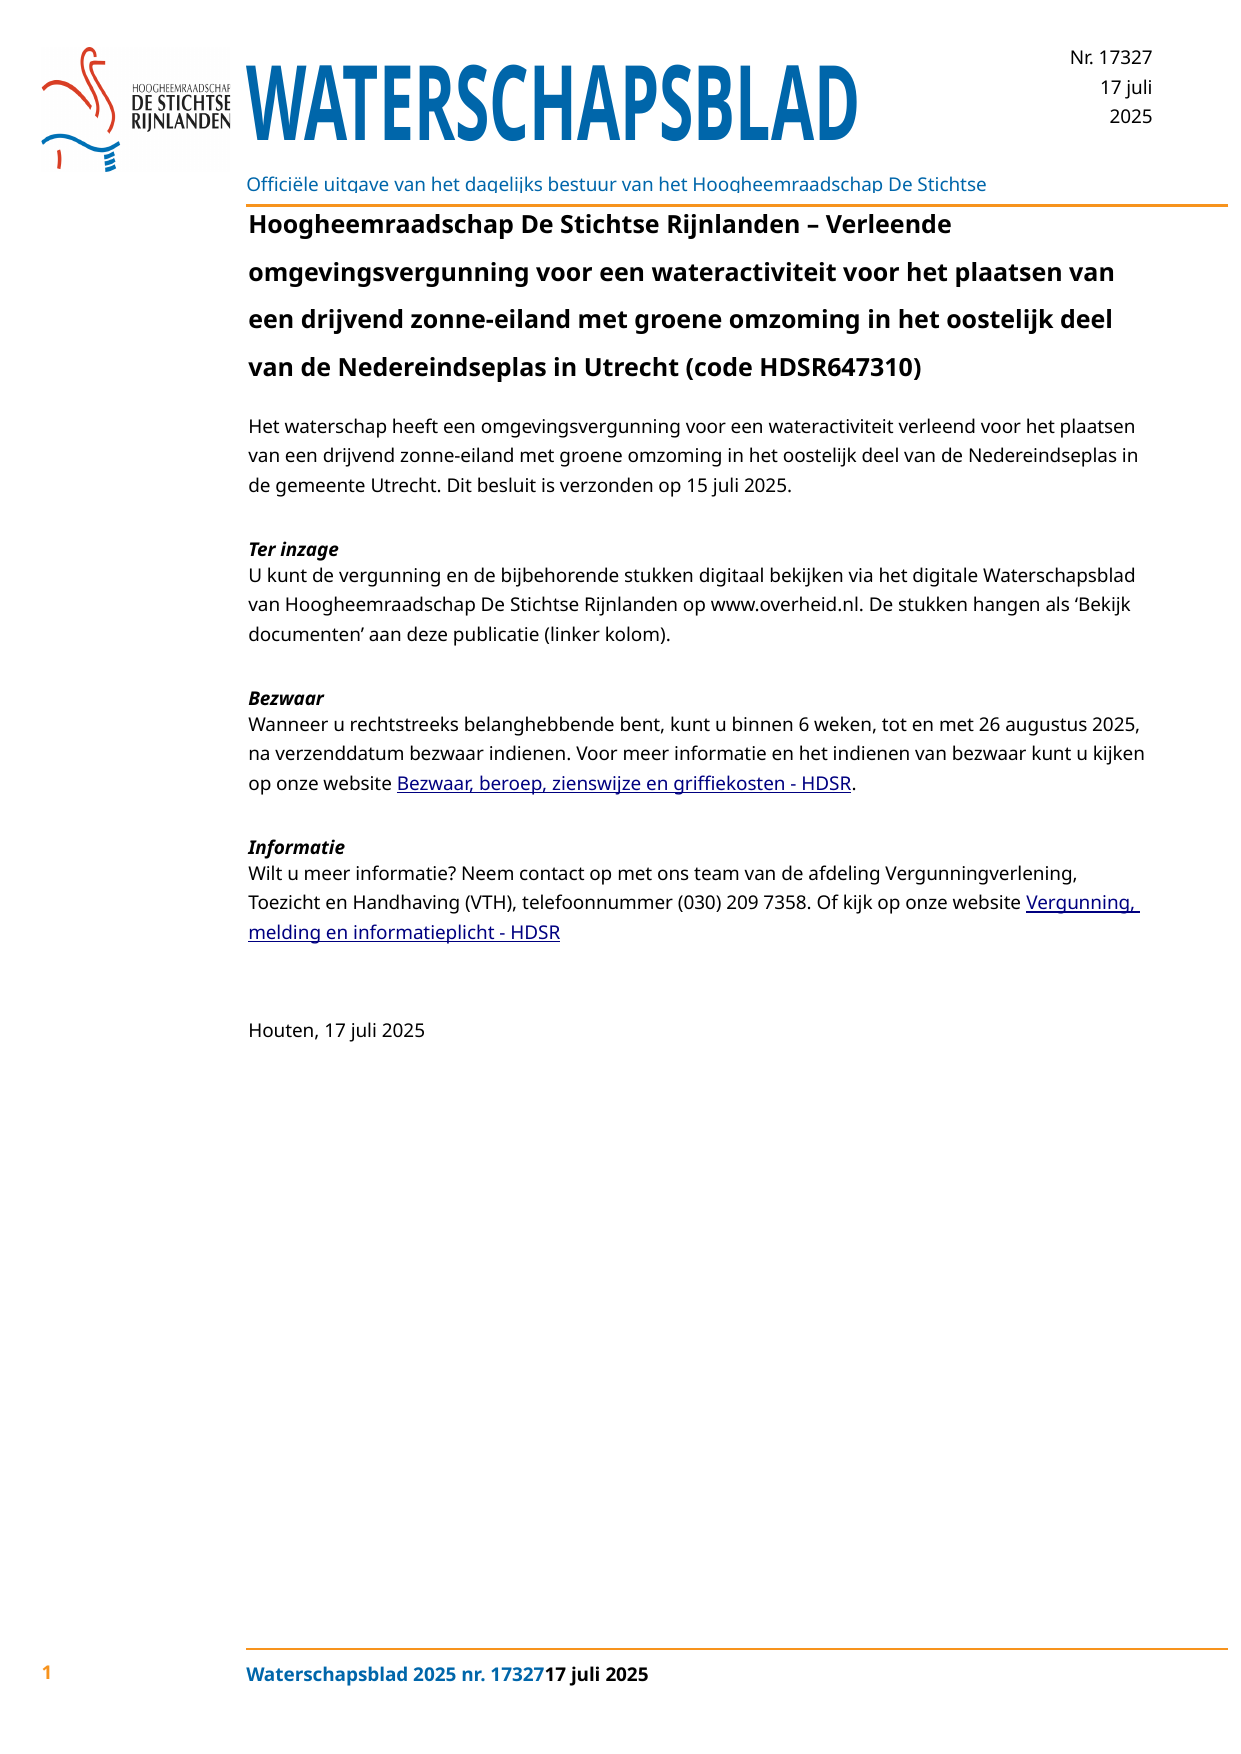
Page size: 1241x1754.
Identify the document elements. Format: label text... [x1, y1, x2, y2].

text Het waterschap heeft een omgevingsvergunning voor een wateractiviteit verleend voor het plaatsen van een drijvend zonne-eiland met groene omzoming in het oostelijk deel van de Nedereindseplas in de gemeente Utrecht. Dit besluit is verzonden op 15 juli 2025. [248, 413, 1152, 498]
text U kunt de vergunning en de bijbehorende stukken digitaal bekijken via het digitale Waterschapsblad van Hoogheemraadschap De Stichtse Rijnlanden op www.overheid.nl. De stukken hangen als ‘Bekijk documenten’ aan deze publicatie (linker kolom). [248, 562, 1152, 647]
text Wanneer u rechtstreeks belanghebbende bent, kunt u binnen 6 weken, tot en met 26 augustus 2025, na verzenddatum bezwaar indienen. Voor meer informatie en het indienen van bezwaar kunt u kijken op onze website Bezwaar, beroep, zienswijze en griffiekosten - HDSR. [248, 711, 1152, 796]
text Houten, 17 juli 2025 [248, 1017, 1152, 1043]
text Informatie [248, 834, 1152, 860]
text Wilt u meer informatie? Neem contact op met ons team van de afdeling Vergunningverlening, Toezicht en Handhaving (VTH), telefoonnummer (030) 209 7358. Of kijk op onze website Vergunning, melding en informatieplicht - HDSR [248, 860, 1152, 944]
text Hoogheemraadschap De Stichtse Rijnlanden – Verleende omgevingsvergunning voor een wateractiviteit voor het plaatsen van een drijvend zonne-eiland met groene omzoming in het oostelijk deel van de Nedereindseplas in Utrecht (code HDSR647310) [248, 207, 1152, 384]
picture [41, 47, 231, 172]
text Bezwaar [248, 685, 1152, 711]
text Ter inzage [248, 536, 1152, 562]
